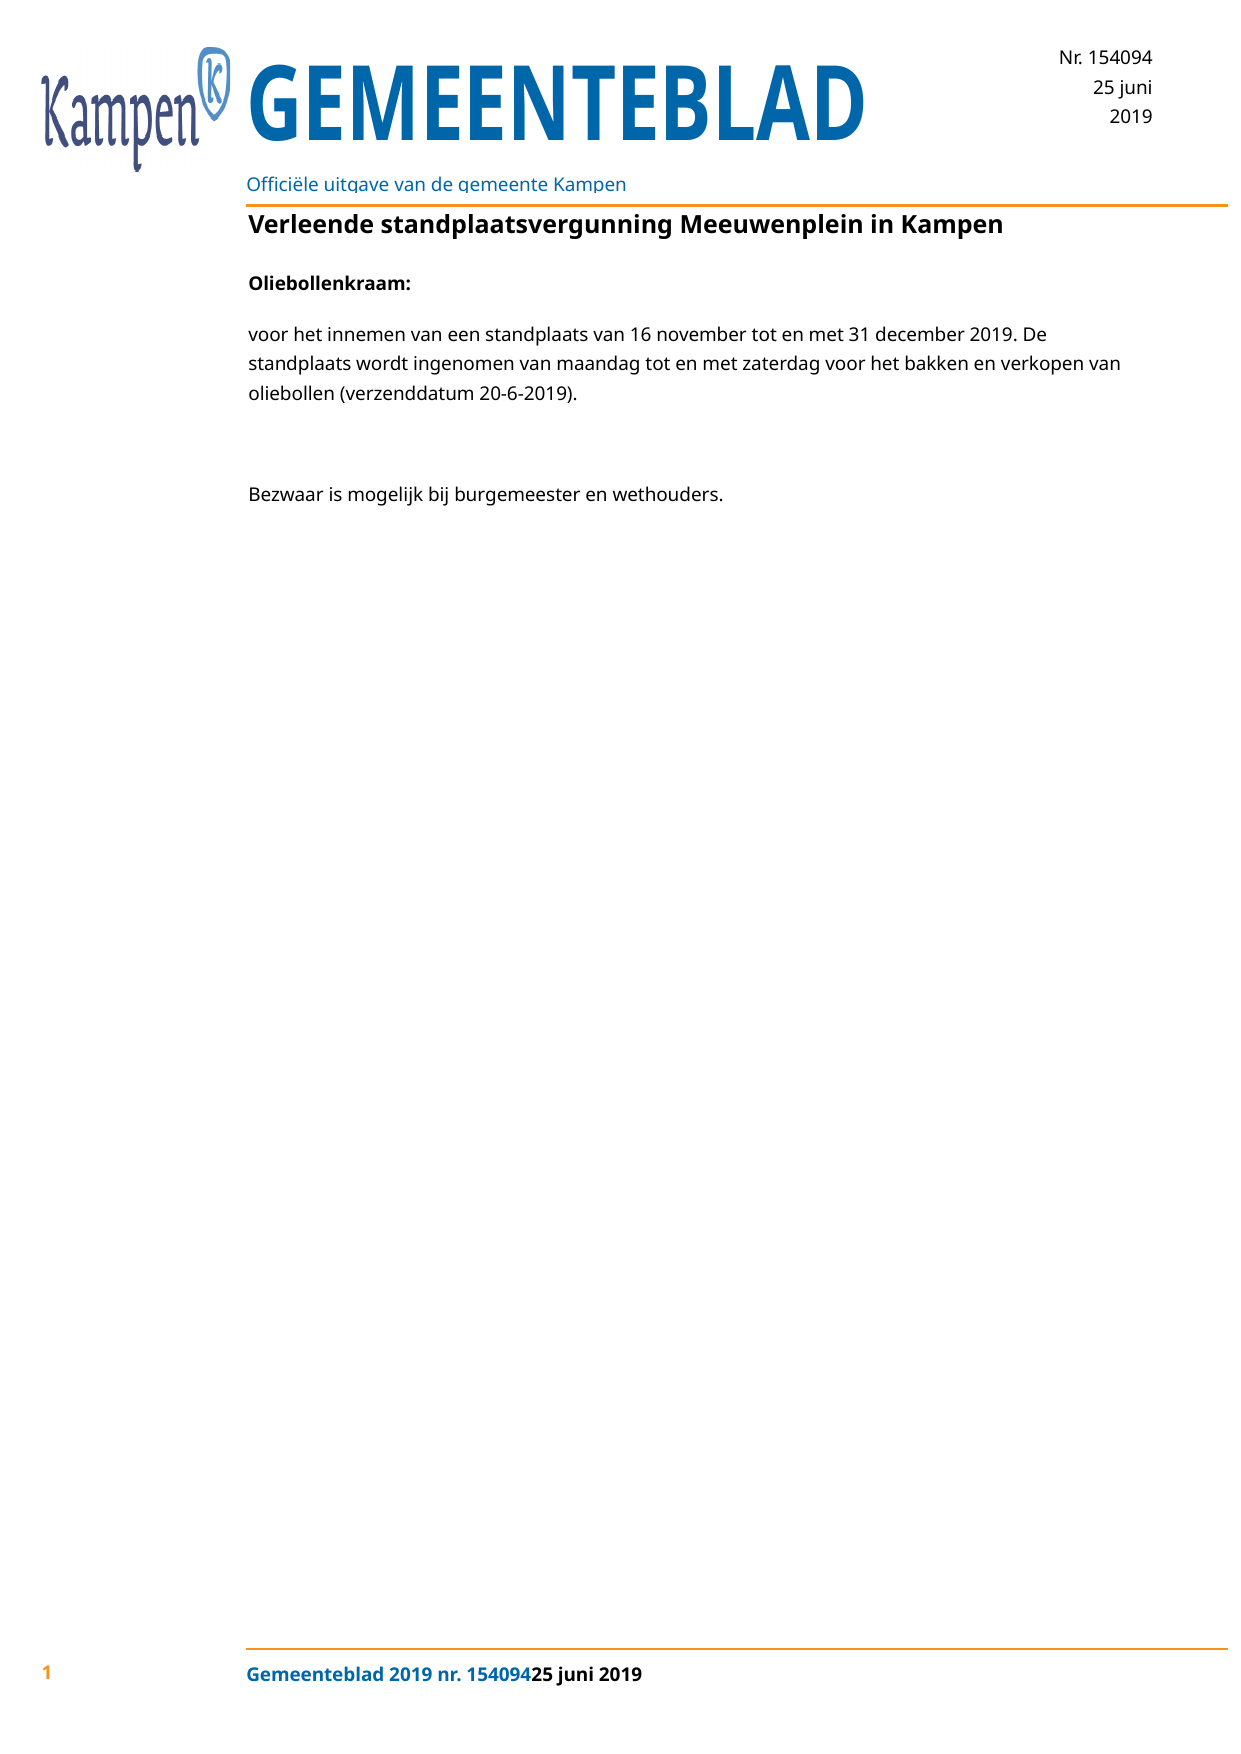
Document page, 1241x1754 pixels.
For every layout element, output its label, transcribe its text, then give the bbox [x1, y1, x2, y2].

picture [41, 47, 231, 172]
text Bezwaar is mogelijk bij burgemeester en wethouders. [248, 481, 1152, 506]
text Verleende standplaatsvergunning Meeuwenplein in Kampen [248, 207, 1152, 241]
text voor het innemen van een standplaats van 16 november tot en met 31 december 2019. De standplaats wordt ingenomen van maandag tot en met zaterdag voor het bakken en verkopen van oliebollen (verzenddatum 20-6-2019). [248, 321, 1152, 406]
text Oliebollenkraam: [248, 270, 1152, 296]
